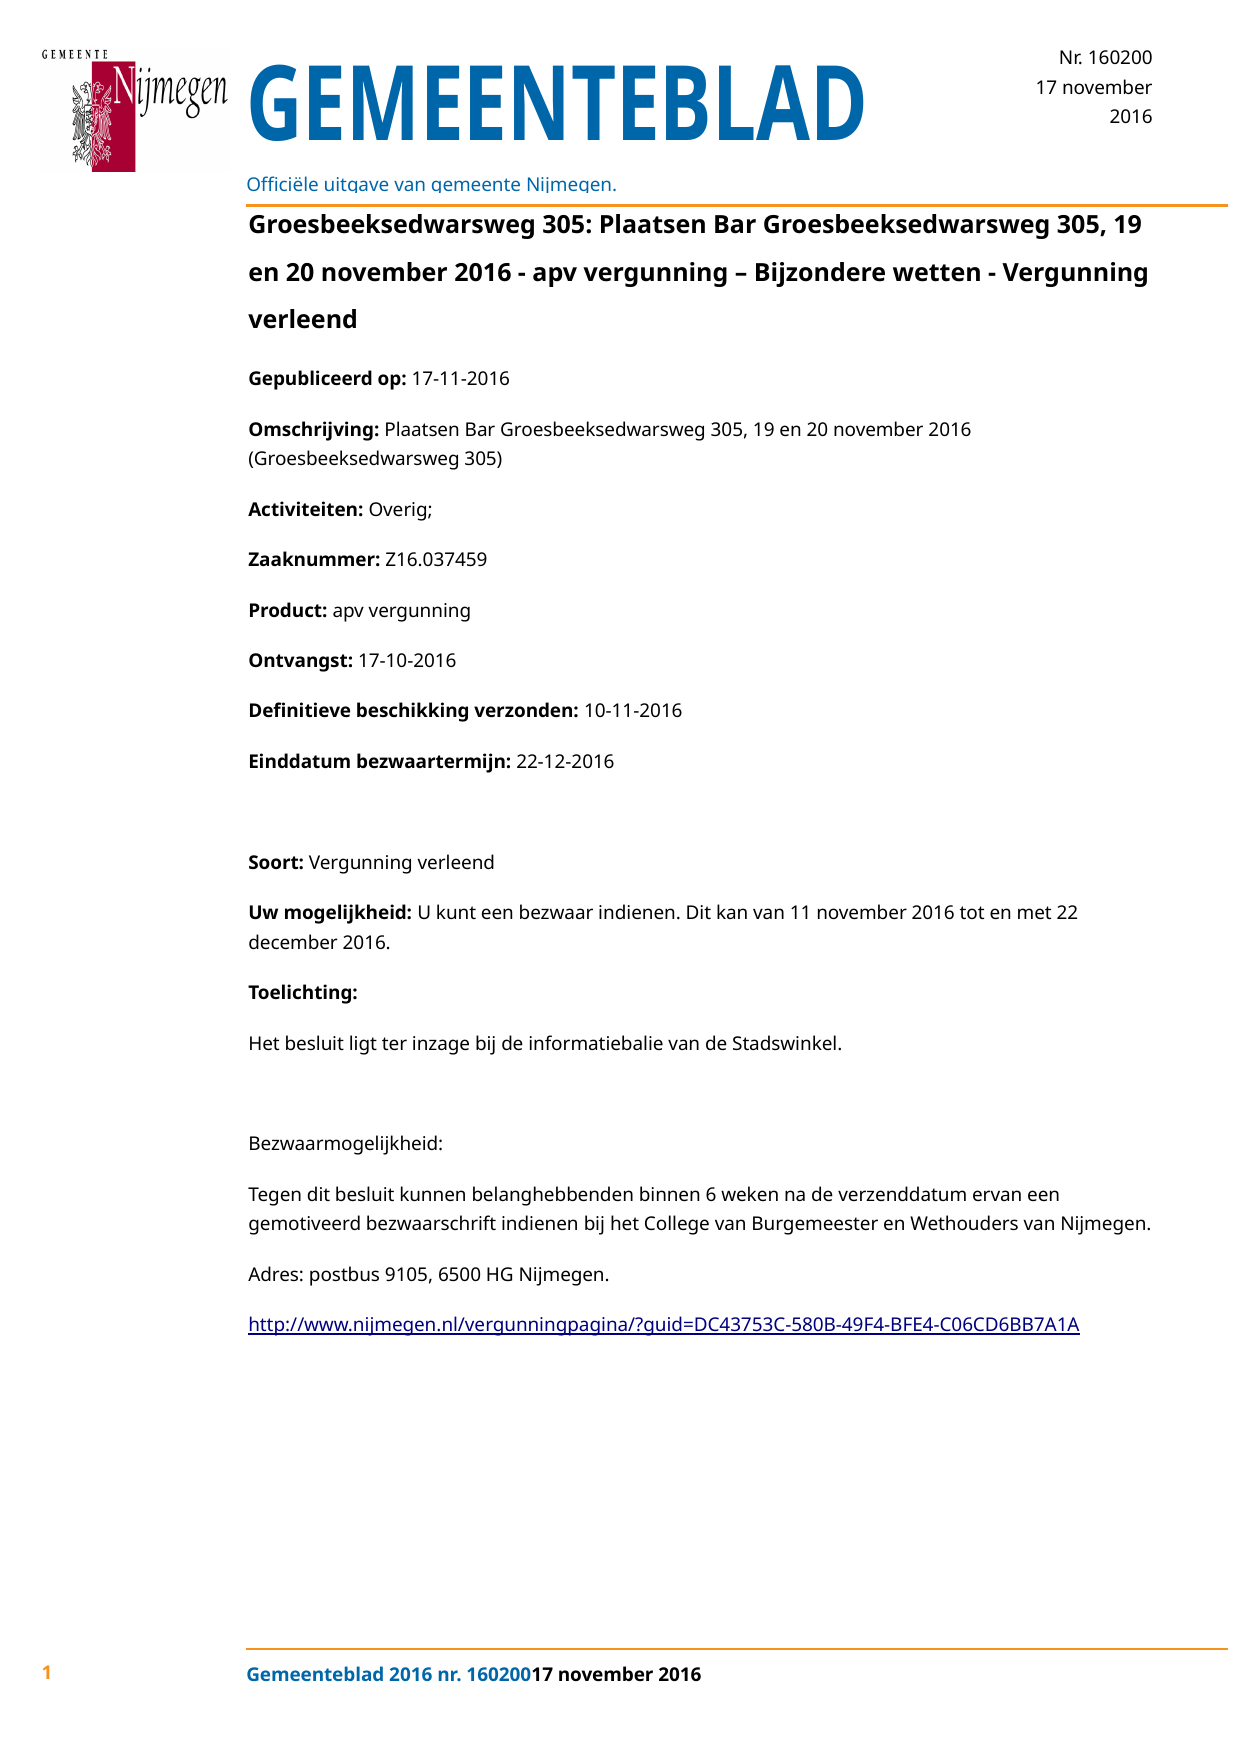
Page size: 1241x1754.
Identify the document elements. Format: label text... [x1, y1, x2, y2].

text Adres: postbus 9105, 6500 HG Nijmegen. [248, 1261, 1152, 1287]
text Zaaknummer: Z16.037459 [248, 546, 1152, 572]
text Product: apv vergunning [248, 597, 1152, 622]
text http://www.nijmegen.nl/vergunningpagina/?guid=DC43753C-580B-49F4-BFE4-C06CD6BB7A1A [248, 1311, 1152, 1337]
text Uw mogelijkheid: U kunt een bezwaar indienen. Dit kan van 11 november 2016 tot en met 22 december 2016. [248, 899, 1152, 954]
text Activiteiten: Overig; [248, 496, 1152, 522]
text Het besluit ligt ter inzage bij de informatiebalie van de Stadswinkel. [248, 1030, 1152, 1055]
picture [41, 47, 231, 172]
text Soort: Vergunning verleend [248, 849, 1152, 874]
text Toelichting: [248, 979, 1152, 1005]
text Gepubliceerd op: 17-11-2016 [248, 366, 1152, 391]
text Definitieve beschikking verzonden: 10-11-2016 [248, 698, 1152, 723]
text Ontvangst: 17-10-2016 [248, 647, 1152, 673]
text Tegen dit besluit kunnen belanghebbenden binnen 6 weken na de verzenddatum ervan een gemotiveerd bezwaarschrift indienen bij het College van Burgemeester en Wethouders van Nijmegen. [248, 1181, 1152, 1236]
text Einddatum bezwaartermijn: 22-12-2016 [248, 748, 1152, 774]
text Bezwaarmogelijkheid: [248, 1131, 1152, 1156]
text Groesbeeksedwarsweg 305: Plaatsen Bar Groesbeeksedwarsweg 305, 19 en 20 november 2016 - apv vergunning – Bijzondere wetten - Vergunning verleend [248, 207, 1152, 336]
text Omschrijving: Plaatsen Bar Groesbeeksedwarsweg 305, 19 en 20 november 2016 (Groesbeeksedwarsweg 305) [248, 416, 1152, 471]
